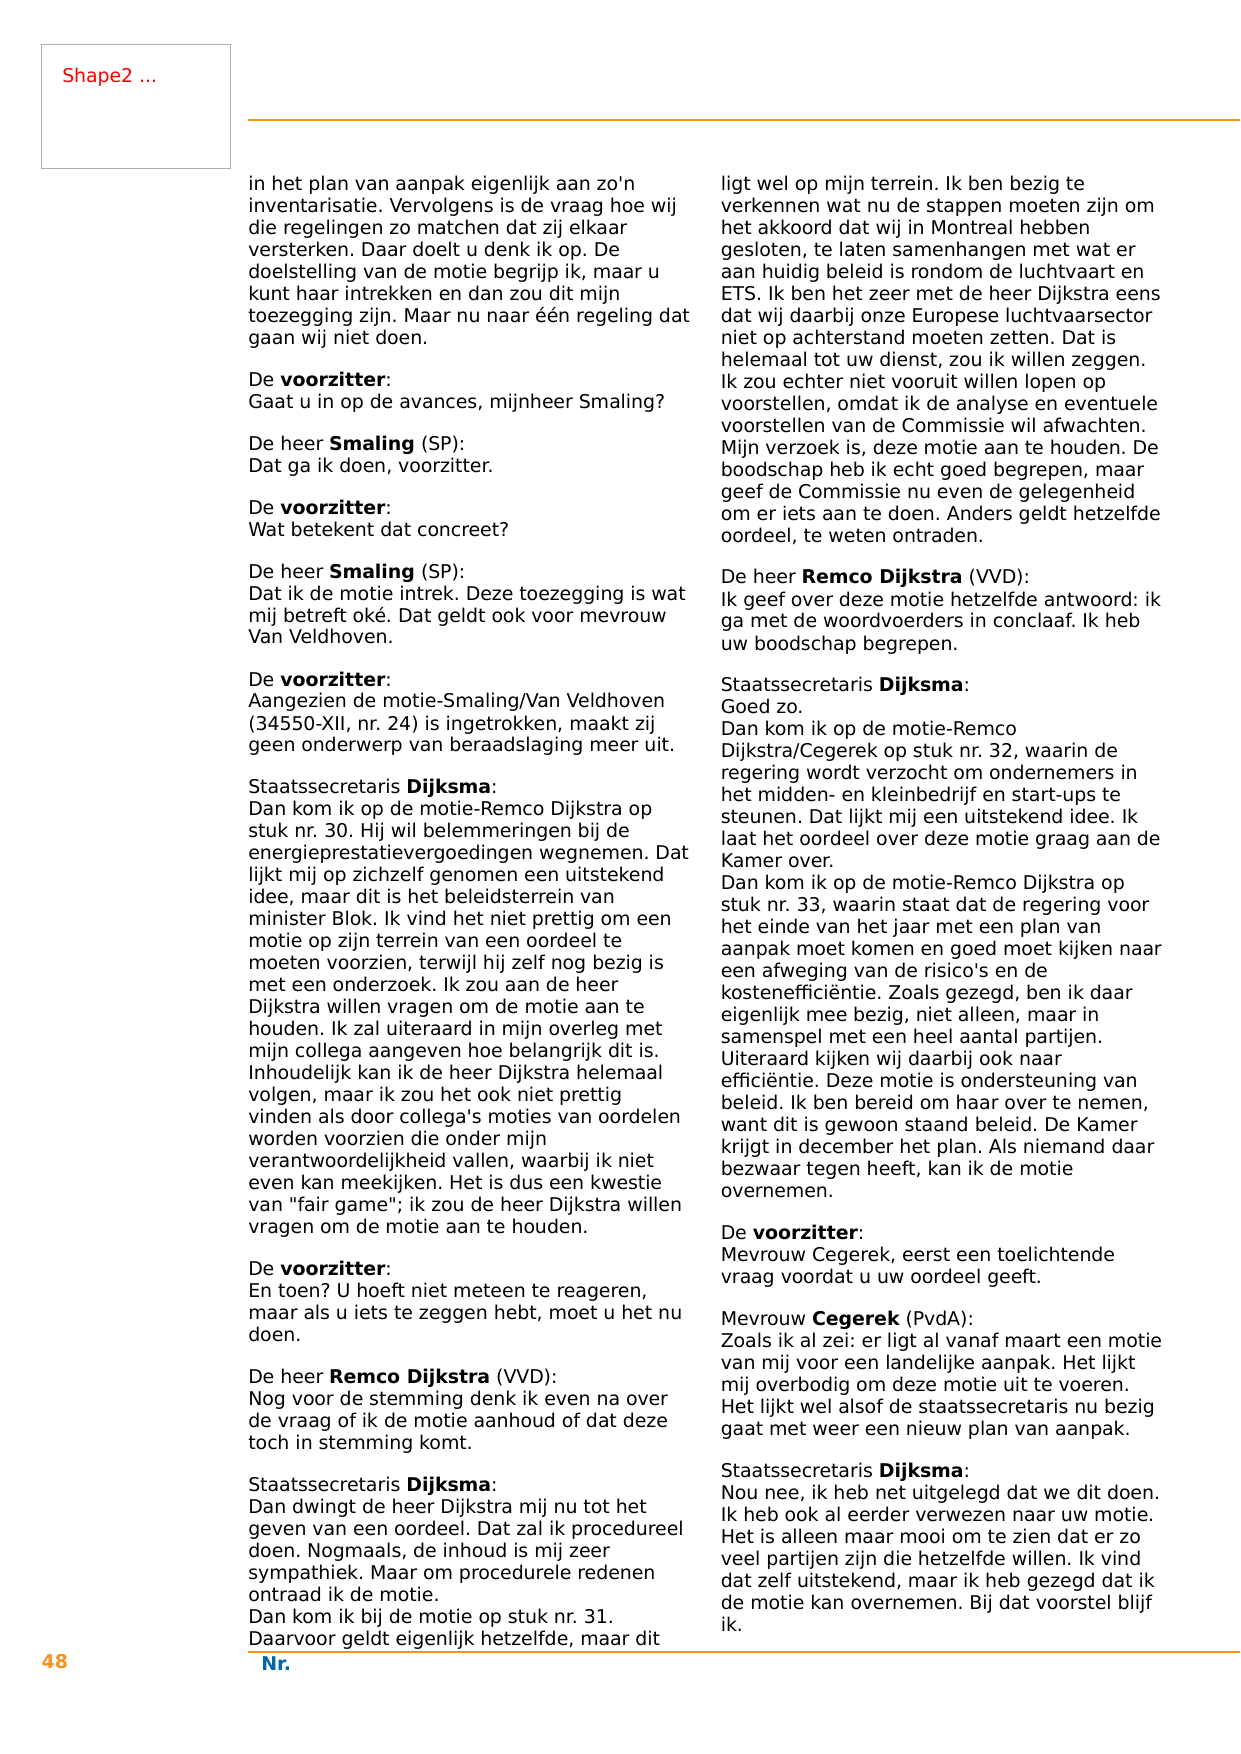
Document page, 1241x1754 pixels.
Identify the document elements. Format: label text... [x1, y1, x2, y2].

text De heer Remco Dijkstra (VVD): [248, 1366, 691, 1388]
text De voorzitter: [721, 1222, 1163, 1244]
text En toen? U hoeft niet meteen te reageren, maar als u iets te zeggen hebt, moet u het nu doen. [248, 1280, 691, 1346]
text De voorzitter: [248, 497, 691, 518]
text De voorzitter: [248, 369, 691, 391]
text Dan kom ik op de motie-Remco Dijkstra op stuk nr. 33, waarin staat dat de regering voor het einde van het jaar met een plan van aanpak moet komen en goed moet kijken naar een afweging van de risico's en de kostenefficiëntie. Zoals gezegd, ben ik daar eigenlijk mee bezig, niet alleen, maar in samenspel met een heel aantal partijen. Uiteraard kijken wij daarbij ook naar efficiëntie. Deze motie is ondersteuning van beleid. Ik ben bereid om haar over te nemen, want dit is gewoon staand beleid. De Kamer krijgt in december het plan. Als niemand daar bezwaar tegen heeft, kan ik de motie overnemen. [721, 872, 1163, 1202]
text De voorzitter: [248, 1258, 691, 1280]
text Dan kom ik op de motie-Remco Dijkstra/Cegerek op stuk nr. 32, waarin de regering wordt verzocht om ondernemers in het midden- en kleinbedrijf en start-ups te steunen. Dat lijkt mij een uitstekend idee. Ik laat het oordeel over deze motie graag aan de Kamer over. [721, 718, 1163, 872]
text Mevrouw Cegerek, eerst een toelichtende vraag voordat u uw oordeel geeft. [721, 1244, 1163, 1288]
text ligt wel op mijn terrein. Ik ben bezig te verkennen wat nu de stappen moeten zijn om het akkoord dat wij in Montreal hebben gesloten, te laten samenhangen met wat er aan huidig beleid is rondom de luchtvaart en ETS. Ik ben het zeer met de heer Dijkstra eens dat wij daarbij onze Europese luchtvaarsector niet op achterstand moeten zetten. Dat is helemaal tot uw dienst, zou ik willen zeggen. Ik zou echter niet vooruit willen lopen op voorstellen, omdat ik de analyse en eventuele voorstellen van de Commissie wil afwachten. Mijn verzoek is, deze motie aan te houden. De boodschap heb ik echt goed begrepen, maar geef de Commissie nu even de gelegenheid om er iets aan te doen. Anders geldt hetzelfde oordeel, te weten ontraden. [721, 173, 1163, 546]
text Dat ik de motie intrek. Deze toezegging is wat mij betreft oké. Dat geldt ook voor mevrouw Van Veldhoven. [248, 582, 691, 648]
text Wat betekent dat concreet? [248, 518, 691, 541]
text Goed zo. [721, 696, 1163, 718]
text Ik geef over deze motie hetzelfde antwoord: ik ga met de woordvoerders in conclaaf. Ik heb uw boodschap begrepen. [721, 588, 1163, 654]
text De heer Smaling (SP): [248, 433, 691, 454]
text Gaat u in op de avances, mijnheer Smaling? [248, 391, 691, 413]
text Dat ga ik doen, voorzitter. [248, 454, 691, 477]
text Dan kom ik bij de motie op stuk nr. 31. Daarvoor geldt eigenlijk hetzelfde, maar dit [248, 1606, 691, 1649]
text Zoals ik al zei: er ligt al vanaf maart een motie van mij voor een landelijke aanpak. Het lijkt mij overbodig om deze motie uit te voeren. Het lijkt wel alsof de staatssecretaris nu bezig gaat met weer een nieuw plan van aanpak. [721, 1330, 1163, 1440]
text Dan kom ik op de motie-Remco Dijkstra op stuk nr. 30. Hij wil belemmeringen bij de energieprestatievergoedingen wegnemen. Dat lijkt mij op zichzelf genomen een uitstekend idee, maar dit is het beleidsterrein van minister Blok. Ik vind het niet prettig om een motie op zijn terrein van een oordeel te moeten voorzien, terwijl hij zelf nog bezig is met een onderzoek. Ik zou aan de heer Dijkstra willen vragen om de motie aan te houden. Ik zal uiteraard in mijn overleg met mijn collega aangeven hoe belangrijk dit is. Inhoudelijk kan ik de heer Dijkstra helemaal volgen, maar ik zou het ook niet prettig vinden als door collega's moties van oordelen worden voorzien die onder mijn verantwoordelijkheid vallen, waarbij ik niet even kan meekijken. Het is dus een kwestie van "fair game"; ik zou de heer Dijkstra willen vragen om de motie aan te houden. [248, 798, 691, 1238]
text in het plan van aanpak eigenlijk aan zo'n inventarisatie. Vervolgens is de vraag hoe wij die regelingen zo matchen dat zij elkaar versterken. Daar doelt u denk ik op. De doelstelling van de motie begrijp ik, maar u kunt haar intrekken en dan zou dit mijn toezegging zijn. Maar nu naar één regeling dat gaan wij niet doen. [248, 173, 691, 349]
text De heer Smaling (SP): [248, 561, 691, 582]
text De voorzitter: [248, 668, 691, 690]
text Aangezien de motie-Smaling/Van Veldhoven (34550-XII, nr. 24) is ingetrokken, maakt zij geen onderwerp van beraadslaging meer uit. [248, 690, 691, 756]
text Staatssecretaris Dijksma: [248, 1474, 691, 1496]
text Staatssecretaris Dijksma: [248, 776, 691, 798]
text Nou nee, ik heb net uitgelegd dat we dit doen. Ik heb ook al eerder verwezen naar uw motie. Het is alleen maar mooi om te zien dat er zo veel partijen zijn die hetzelfde willen. Ik vind dat zelf uitstekend, maar ik heb gezegd dat ik de motie kan overnemen. Bij dat voorstel blijf ik. [721, 1482, 1163, 1636]
text Staatssecretaris Dijksma: [721, 1460, 1163, 1482]
text Dan dwingt de heer Dijkstra mij nu tot het geven van een oordeel. Dat zal ik procedureel doen. Nogmaals, de inhoud is mij zeer sympathiek. Maar om procedurele redenen ontraad ik de motie. [248, 1496, 691, 1606]
text Staatssecretaris Dijksma: [721, 674, 1163, 696]
text Nog voor de stemming denk ik even na over de vraag of ik de motie aanhoud of dat deze toch in stemming komt. [248, 1388, 691, 1454]
text Mevrouw Cegerek (PvdA): [721, 1308, 1163, 1330]
text De heer Remco Dijkstra (VVD): [721, 566, 1163, 588]
